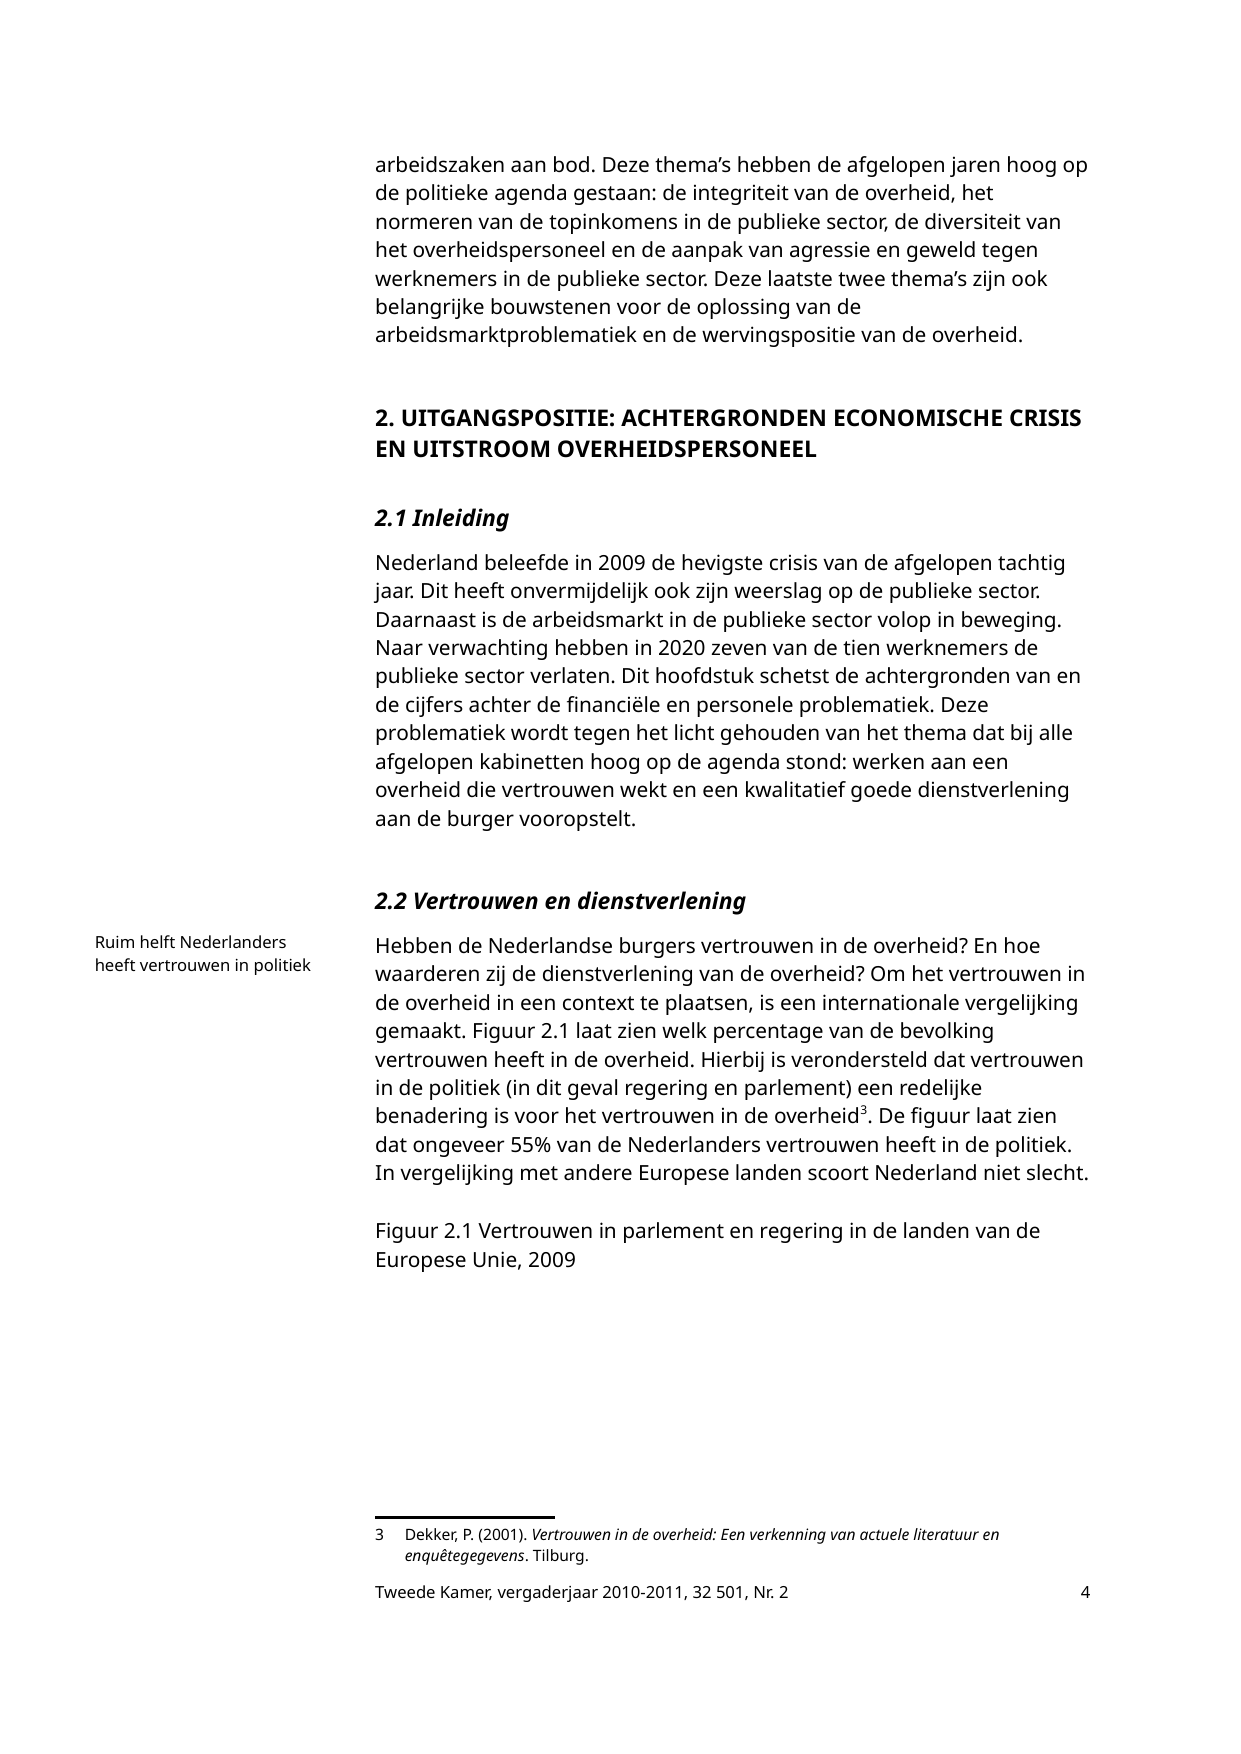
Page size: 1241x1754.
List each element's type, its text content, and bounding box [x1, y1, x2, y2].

subtitle 2.1 Inleiding [375, 502, 1090, 533]
subtitle 2. UITGANGSPOSITIE: ACHTERGRONDEN ECONOMISCHE CRISIS EN UITSTROOM OVERHEIDSPERSONEEL [375, 402, 1090, 464]
text Nederland beleefde in 2009 de hevigste crisis van de afgelopen tachtig jaar. Dit heeft onvermijdelijk ook zijn weerslag op de publieke sector. Daarnaast is de arbeidsmarkt in de publieke sector volop in beweging. Naar verwachting hebben in 2020 zeven van de tien werknemers de publieke sector verlaten. Dit hoofdstuk schetst de achtergronden van en de cijfers achter de financiële en personele problematiek. Deze problematiek wordt tegen het licht gehouden van het thema dat bij alle afgelopen kabinetten hoog op de agenda stond: werken aan een overheid die vertrouwen wekt en een kwalitatief goede dienstverlening aan de burger vooropstelt. [375, 548, 1090, 832]
subtitle 2.2 Vertrouwen en dienstverlening [375, 885, 1090, 916]
text arbeidszaken aan bod. Deze thema’s hebben de afgelopen jaren hoog op de politieke agenda gestaan: de integriteit van de overheid, het normeren van de topinkomens in de publieke sector, de diversiteit van het overheidspersoneel en de aanpak van agressie en geweld tegen werknemers in de publieke sector. Deze laatste twee thema’s zijn ook belangrijke bouwstenen voor de oplossing van de arbeidsmarktproblematiek en de wervingspositie van de overheid. [375, 150, 1090, 349]
text Ruim helft Nederlanders heeft vertrouwen in politiek [94, 931, 328, 976]
text Hebben de Nederlandse burgers vertrouwen in de overheid? En hoe waarderen zij de dienstverlening van de overheid? Om het vertrouwen in de overheid in een context te plaatsen, is een internationale vergelijking gemaakt. Figuur 2.1 laat zien welk percentage van de bevolking vertrouwen heeft in de overheid. Hierbij is verondersteld dat vertrouwen in de politiek (in dit geval regering en parlement) een redelijke benadering is voor het vertrouwen in de overheid. De figuur laat zien dat ongeveer 55% van de Nederlanders vertrouwen heeft in de politiek. In vergelijking met andere Europese landen scoort Nederland niet slecht. [375, 931, 1090, 1187]
text Dekker, P. (2001). Vertrouwen in de overheid: Een verkenning van actuele literatuur en enquêtegegevens. Tilburg. [375, 1509, 1090, 1566]
text Figuur 2.1 Vertrouwen in parlement en regering in de landen van de Europese Unie, 2009 [375, 1216, 1090, 1273]
